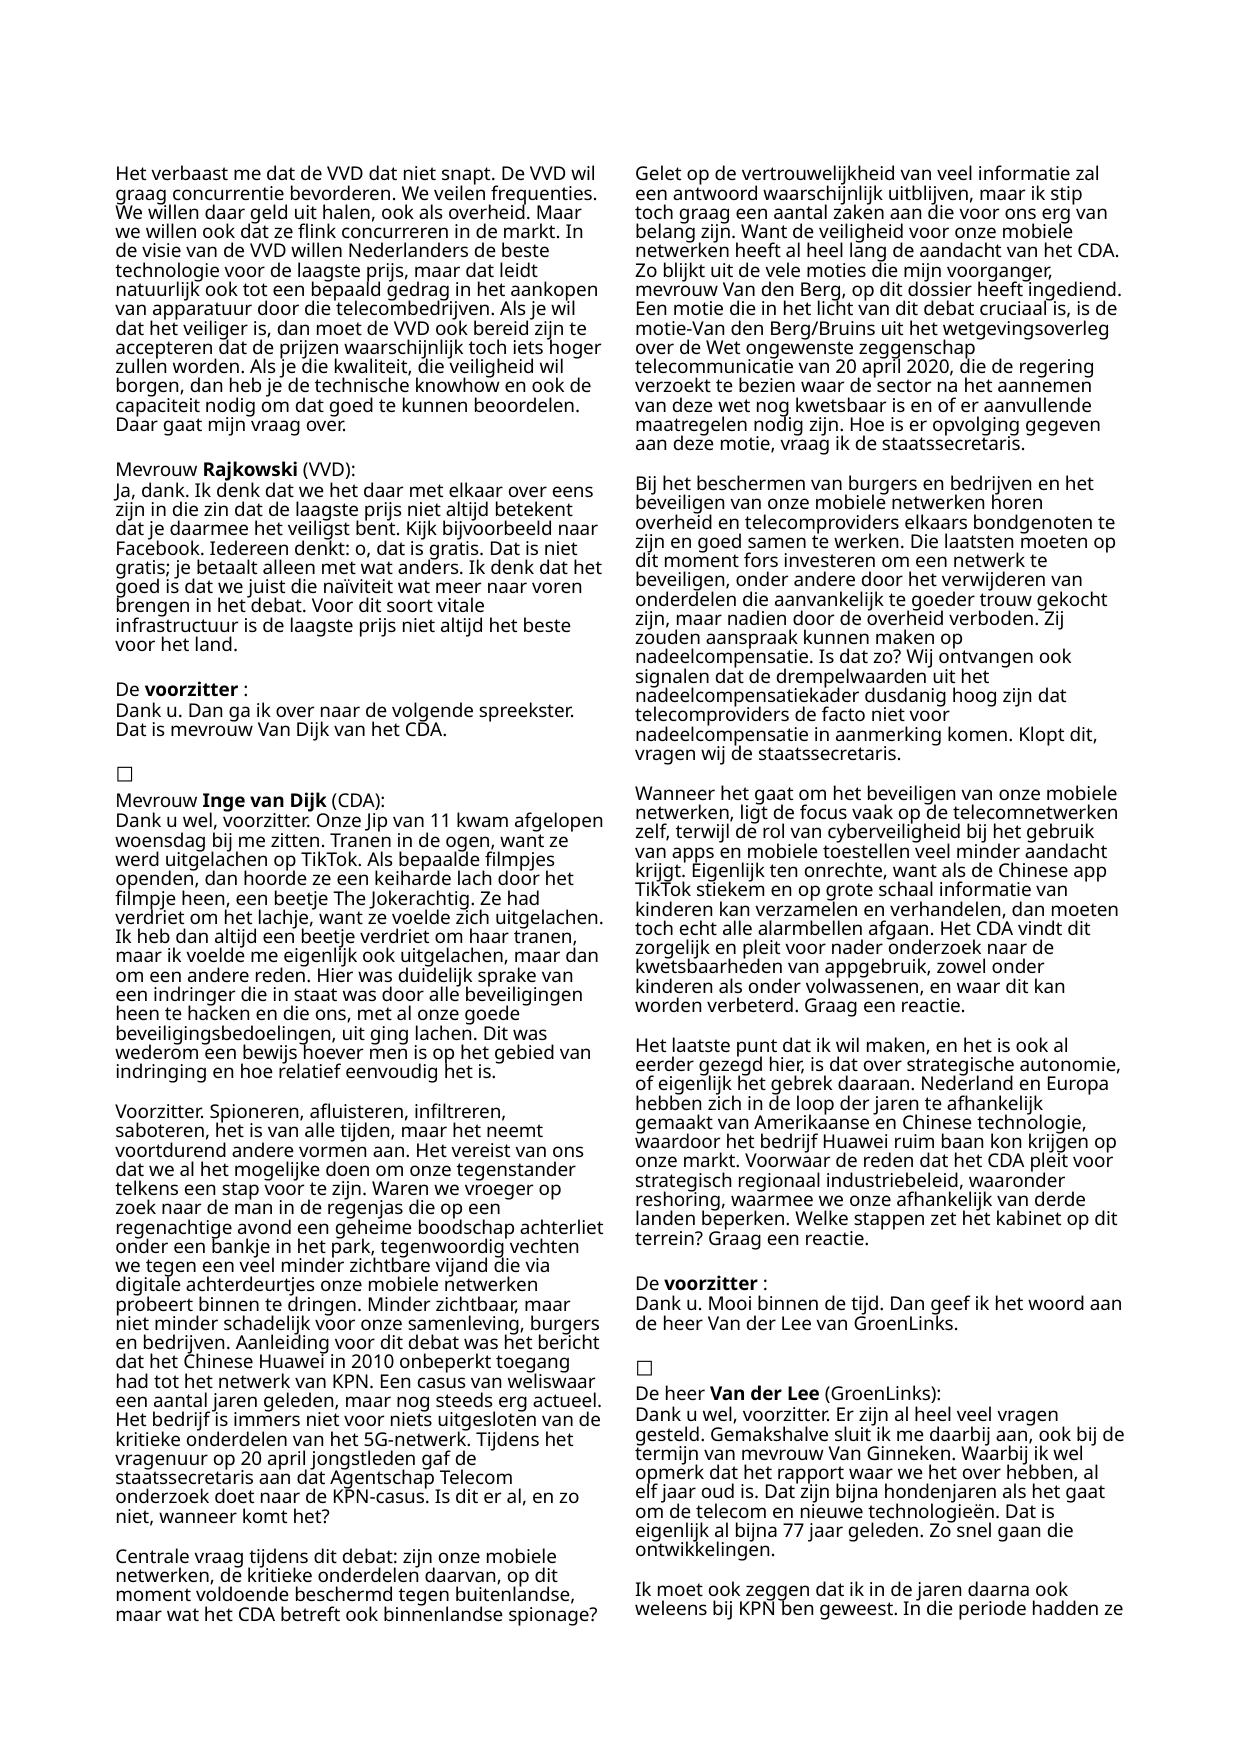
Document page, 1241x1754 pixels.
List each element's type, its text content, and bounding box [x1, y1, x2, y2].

text Ja, dank. Ik denk dat we het daar met elkaar over eens zijn in die zin dat de laagste prijs niet altijd betekent dat je daarmee het veiligst bent. Kijk bijvoorbeeld naar Facebook. Iedereen denkt: o, dat is gratis. Dat is niet gratis; je betaalt alleen met wat anders. Ik denk dat het goed is dat we juist die naïviteit wat meer naar voren brengen in het debat. Voor dit soort vitale infrastructuur is de laagste prijs niet altijd het beste voor het land. [115, 482, 605, 655]
text Mevrouw Inge van Dijk (CDA): [115, 787, 605, 812]
text Dank u. Dan ga ik over naar de volgende spreekster. Dat is mevrouw Van Dijk van het CDA. [115, 702, 605, 740]
text Het laatste punt dat ik wil maken, en het is ook al eerder gezegd hier, is dat over strategische autonomie, of eigenlijk het gebrek daaraan. Nederland en Europa hebben zich in de loop der jaren te afhankelijk gemaakt van Amerikaanse en Chinese technologie, waardoor het bedrijf Huawei ruim baan kon krijgen op onze markt. Voorwaar de reden dat het CDA pleit voor strategisch regionaal industriebeleid, waaronder reshoring, waarmee we onze afhankelijk van derde landen beperken. Welke stappen zet het kabinet op dit terrein? Graag een reactie. [635, 1037, 1125, 1249]
text Voorzitter. Spioneren, afluisteren, infiltreren, saboteren, het is van alle tijden, maar het neemt voortdurend andere vormen aan. Het vereist van ons dat we al het mogelijke doen om onze tegenstander telkens een stap voor te zijn. Waren we vroeger op zoek naar de man in de regenjas die op een regenachtige avond een geheime boodschap achterliet onder een bankje in het park, tegenwoordig vechten we tegen een veel minder zichtbare vijand die via digitale achterdeurtjes onze mobiele netwerken probeert binnen te dringen. Minder zichtbaar, maar niet minder schadelijk voor onze samenleving, burgers en bedrijven. Aanleiding voor dit debat was het bericht dat het Chinese Huawei in 2010 onbeperkt toegang had tot het netwerk van KPN. Een casus van weliswaar een aantal jaren geleden, maar nog steeds erg actueel. Het bedrijf is immers niet voor niets uitgesloten van de kritieke onderdelen van het 5G-netwerk. Tijdens het vragenuur op 20 april jongstleden gaf de staatssecretaris aan dat Agentschap Telecom onderzoek doet naar de KPN-casus. Is dit er al, en zo niet, wanneer komt het? [115, 1103, 605, 1527]
text Dank u wel, voorzitter. Onze Jip van 11 kwam afgelopen woensdag bij me zitten. Tranen in de ogen, want ze werd uitgelachen op TikTok. Als bepaalde filmpjes openden, dan hoorde ze een keiharde lach door het filmpje heen, een beetje The Jokerachtig. Ze had verdriet om het lachje, want ze voelde zich uitgelachen. Ik heb dan altijd een beetje verdriet om haar tranen, maar ik voelde me eigenlijk ook uitgelachen, maar dan om een andere reden. Hier was duidelijk sprake van een indringer die in staat was door alle beveiligingen heen te hacken en die ons, met al onze goede beveiligingsbedoelingen, uit ging lachen. Dit was wederom een bewijs hoever men is op het gebied van indringing en hoe relatief eenvoudig het is. [115, 812, 605, 1082]
text Mevrouw Rajkowski (VVD): [115, 456, 605, 482]
text Centrale vraag tijdens dit debat: zijn onze mobiele netwerken, de kritieke onderdelen daarvan, op dit moment voldoende beschermd tegen buitenlandse, maar wat het CDA betreft ook binnenlandse spionage? [115, 1548, 605, 1625]
text Het verbaast me dat de VVD dat niet snapt. De VVD wil graag concurrentie bevorderen. We veilen frequenties. We willen daar geld uit halen, ook als overheid. Maar we willen ook dat ze flink concurreren in de markt. In de visie van de VVD willen Nederlanders de beste technologie voor de laagste prijs, maar dat leidt natuurlijk ook tot een bepaald gedrag in het aankopen van apparatuur door die telecombedrijven. Als je wil dat het veiliger is, dan moet de VVD ook bereid zijn te accepteren dat de prijzen waarschijnlijk toch iets hoger zullen worden. Als je die kwaliteit, die veiligheid wil borgen, dan heb je de technische knowhow en ook de capaciteit nodig om dat goed te kunnen beoordelen. Daar gaat mijn vraag over. [115, 165, 605, 435]
text Dank u. Mooi binnen de tijd. Dan geef ik het woord aan de heer Van der Lee van GroenLinks. [635, 1295, 1125, 1334]
text Dank u wel, voorzitter. Er zijn al heel veel vragen gesteld. Gemakshalve sluit ik me daarbij aan, ook bij de termijn van mevrouw Van Ginneken. Waarbij ik wel opmerk dat het rapport waar we het over hebben, al elf jaar oud is. Dat zijn bijna hondenjaren als het gaat om de telecom en nieuwe technologieën. Dat is eigenlijk al bijna 77 jaar geleden. Zo snel gaan die ontwikkelingen. [635, 1406, 1125, 1560]
text ⬜ [635, 1355, 1125, 1381]
text Wanneer het gaat om het beveiligen van onze mobiele netwerken, ligt de focus vaak op de telecomnetwerken zelf, terwijl de rol van cyberveiligheid bij het gebruik van apps en mobiele toestellen veel minder aandacht krijgt. Eigenlijk ten onrechte, want als de Chinese app TikTok stiekem en op grote schaal informatie van kinderen kan verzamelen en verhandelen, dan moeten toch echt alle alarmbellen afgaan. Het CDA vindt dit zorgelijk en pleit voor nader onderzoek naar de kwetsbaarheden van appgebruik, zowel onder kinderen als onder volwassenen, en waar dit kan worden verbeterd. Graag een reactie. [635, 785, 1125, 1016]
text De heer Van der Lee (GroenLinks): [635, 1381, 1125, 1406]
text ⬜ [115, 761, 605, 787]
text De voorzitter : [635, 1270, 1125, 1295]
text Ik moet ook zeggen dat ik in de jaren daarna ook weleens bij KPN ben geweest. In die periode hadden ze [635, 1581, 1125, 1620]
text Gelet op de vertrouwelijkheid van veel informatie zal een antwoord waarschijnlijk uitblijven, maar ik stip toch graag een aantal zaken aan die voor ons erg van belang zijn. Want de veiligheid voor onze mobiele netwerken heeft al heel lang de aandacht van het CDA. Zo blijkt uit de vele moties die mijn voorganger, mevrouw Van den Berg, op dit dossier heeft ingediend. Een motie die in het licht van dit debat cruciaal is, is de motie-Van den Berg/Bruins uit het wetgevingsoverleg over de Wet ongewenste zeggenschap telecommunicatie van 20 april 2020, die de regering verzoekt te bezien waar de sector na het aannemen van deze wet nog kwetsbaar is en of er aanvullende maatregelen nodig zijn. Hoe is er opvolging gegeven aan deze motie, vraag ik de staatssecretaris. [635, 165, 1125, 454]
text Bij het beschermen van burgers en bedrijven en het beveiligen van onze mobiele netwerken horen overheid en telecomproviders elkaars bondgenoten te zijn en goed samen te werken. Die laatsten moeten op dit moment fors investeren om een netwerk te beveiligen, onder andere door het verwijderen van onderdelen die aanvankelijk te goeder trouw gekocht zijn, maar nadien door de overheid verboden. Zij zouden aanspraak kunnen maken op nadeelcompensatie. Is dat zo? Wij ontvangen ook signalen dat de drempelwaarden uit het nadeelcompensatiekader dusdanig hoog zijn dat telecomproviders de facto niet voor nadeelcompensatie in aanmerking komen. Klopt dit, vragen wij de staatssecretaris. [635, 475, 1125, 764]
text De voorzitter : [115, 676, 605, 702]
